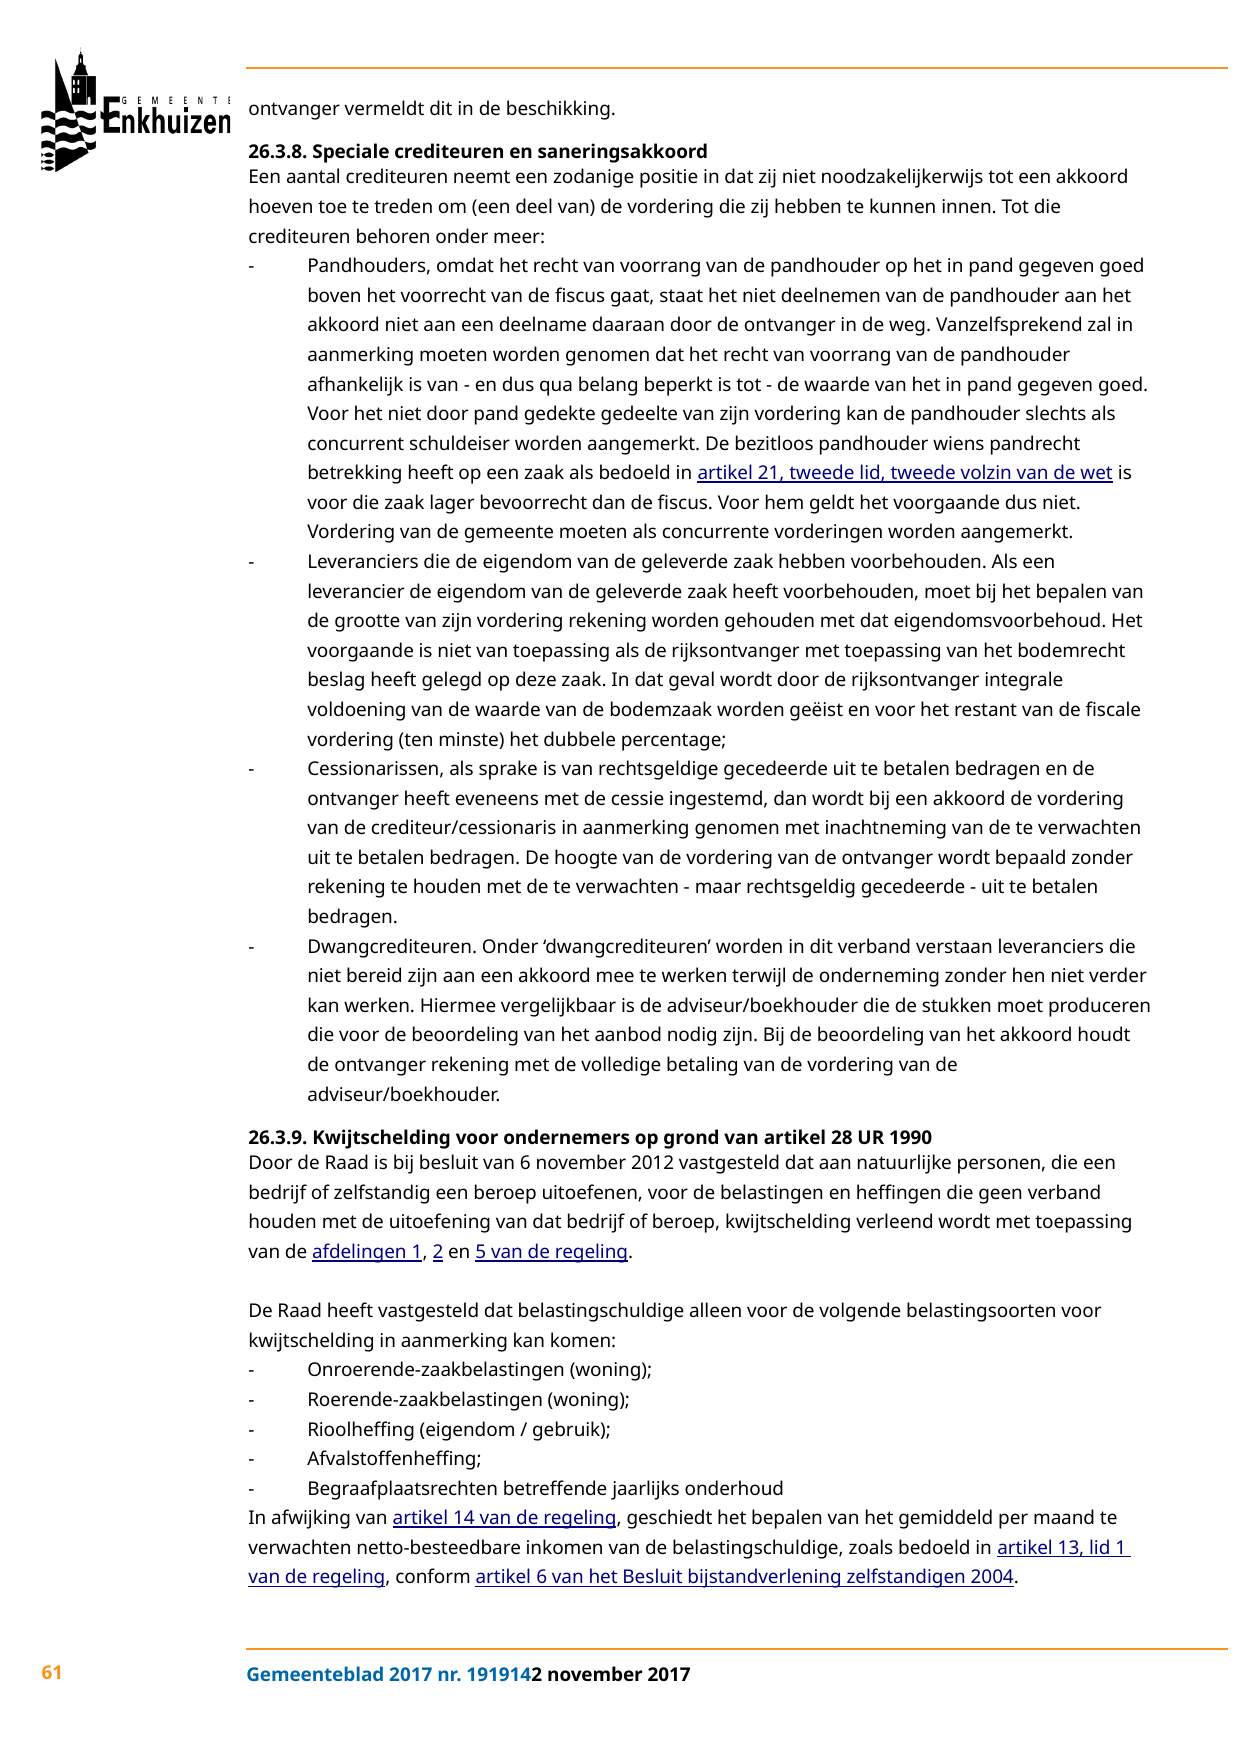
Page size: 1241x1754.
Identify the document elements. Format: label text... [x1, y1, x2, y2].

list Pandhouders, omdat het recht van voorrang van de pandhouder op het in pand gegeven goed boven het voorrecht van de fiscus gaat, staat het niet deelnemen van de pandhouder aan het akkoord niet aan een deelname daaraan door de ontvanger in de weg. Vanzelfsprekend zal in aanmerking moeten worden genomen dat het recht van voorrang van de pandhouder afhankelijk is van - en dus qua belang beperkt is tot - de waarde van het in pand gegeven goed. Voor het niet door pand gedekte gedeelte van zijn vordering kan de pandhouder slechts als concurrent schuldeiser worden aangemerkt. De bezitloos pandhouder wiens pandrecht betrekking heeft op een zaak als bedoeld in artikel 21, tweede lid, tweede volzin van de wet is voor die zaak lager bevoorrecht dan de fiscus. Voor hem geldt het voorgaande dus niet. Vordering van de gemeente moeten als concurrente vorderingen worden aangemerkt. [248, 252, 1152, 544]
list Afvalstoffenheffing; [248, 1445, 1152, 1471]
list Leveranciers die de eigendom van de geleverde zaak hebben voorbehouden. Als een leverancier de eigendom van de geleverde zaak heeft voorbehouden, moet bij het bepalen van de grootte van zijn vordering rekening worden gehouden met dat eigendomsvoorbehoud. Het voorgaande is niet van toepassing als de rijksontvanger met toepassing van het bodemrecht beslag heeft gelegd op deze zaak. In dat geval wordt door de rijksontvanger integrale voldoening van de waarde van de bodemzaak worden geëist en voor het restant van de fiscale vordering (ten minste) het dubbele percentage; [248, 548, 1152, 751]
text ontvanger vermeldt dit in de beschikking. [248, 95, 1152, 121]
list Onroerende-zaakbelastingen (woning); [248, 1357, 1152, 1382]
list Dwangcrediteuren. Onder ‘dwangcrediteuren’ worden in dit verband verstaan leveranciers die niet bereid zijn aan een akkoord mee te werken terwijl de onderneming zonder hen niet verder kan werken. Hiermee vergelijkbaar is de adviseur/boekhouder die de stukken moet produceren die voor de beoordeling van het aanbod nodig zijn. Bij de beoordeling van het akkoord houdt de ontvanger rekening met de volledige betaling van de vordering van de adviseur/boekhouder. [248, 933, 1152, 1106]
picture [41, 47, 231, 172]
text Door de Raad is bij besluit van 6 november 2012 vastgesteld dat aan natuurlijke personen, die een bedrijf of zelfstandig een beroep uitoefenen, voor de belastingen en heffingen die geen verband houden met de uitoefening van dat bedrijf of beroep, kwijtschelding verleend wordt met toepassing van de afdelingen 1, 2 en 5 van de regeling. [248, 1149, 1152, 1264]
text De Raad heeft vastgesteld dat belastingschuldige alleen voor de volgende belastingsoorten voor kwijtschelding in aanmerking kan komen: [248, 1297, 1152, 1353]
list Roerende-zaakbelastingen (woning); [248, 1386, 1152, 1412]
list Begraafplaatsrechten betreffende jaarlijks onderhoud [248, 1475, 1152, 1501]
text 26.3.8. Speciale crediteuren en saneringsakkoord [248, 138, 1152, 164]
text In afwijking van artikel 14 van de regeling, geschiedt het bepalen van het gemiddeld per maand te verwachten netto-besteedbare inkomen van de belastingschuldige, zoals bedoeld in artikel 13, lid 1 van de regeling, conform artikel 6 van het Besluit bijstandverlening zelfstandigen 2004. [248, 1504, 1152, 1589]
list Cessionarissen, als sprake is van rechtsgeldige gecedeerde uit te betalen bedragen en de ontvanger heeft eveneens met de cessie ingestemd, dan wordt bij een akkoord de vordering van de crediteur/cessionaris in aanmerking genomen met inachtneming van de te verwachten uit te betalen bedragen. De hoogte van de vordering van de ontvanger wordt bepaald zonder rekening te houden met de te verwachten - maar rechtsgeldig gecedeerde - uit te betalen bedragen. [248, 755, 1152, 929]
text 26.3.9. Kwijtschelding voor ondernemers op grond van artikel 28 UR 1990 [248, 1124, 1152, 1149]
list Rioolheffing (eigendom / gebruik); [248, 1416, 1152, 1442]
text Een aantal crediteuren neemt een zodanige positie in dat zij niet noodzakelijkerwijs tot een akkoord hoeven toe te treden om (een deel van) de vordering die zij hebben te kunnen innen. Tot die crediteuren behoren onder meer: [248, 164, 1152, 248]
